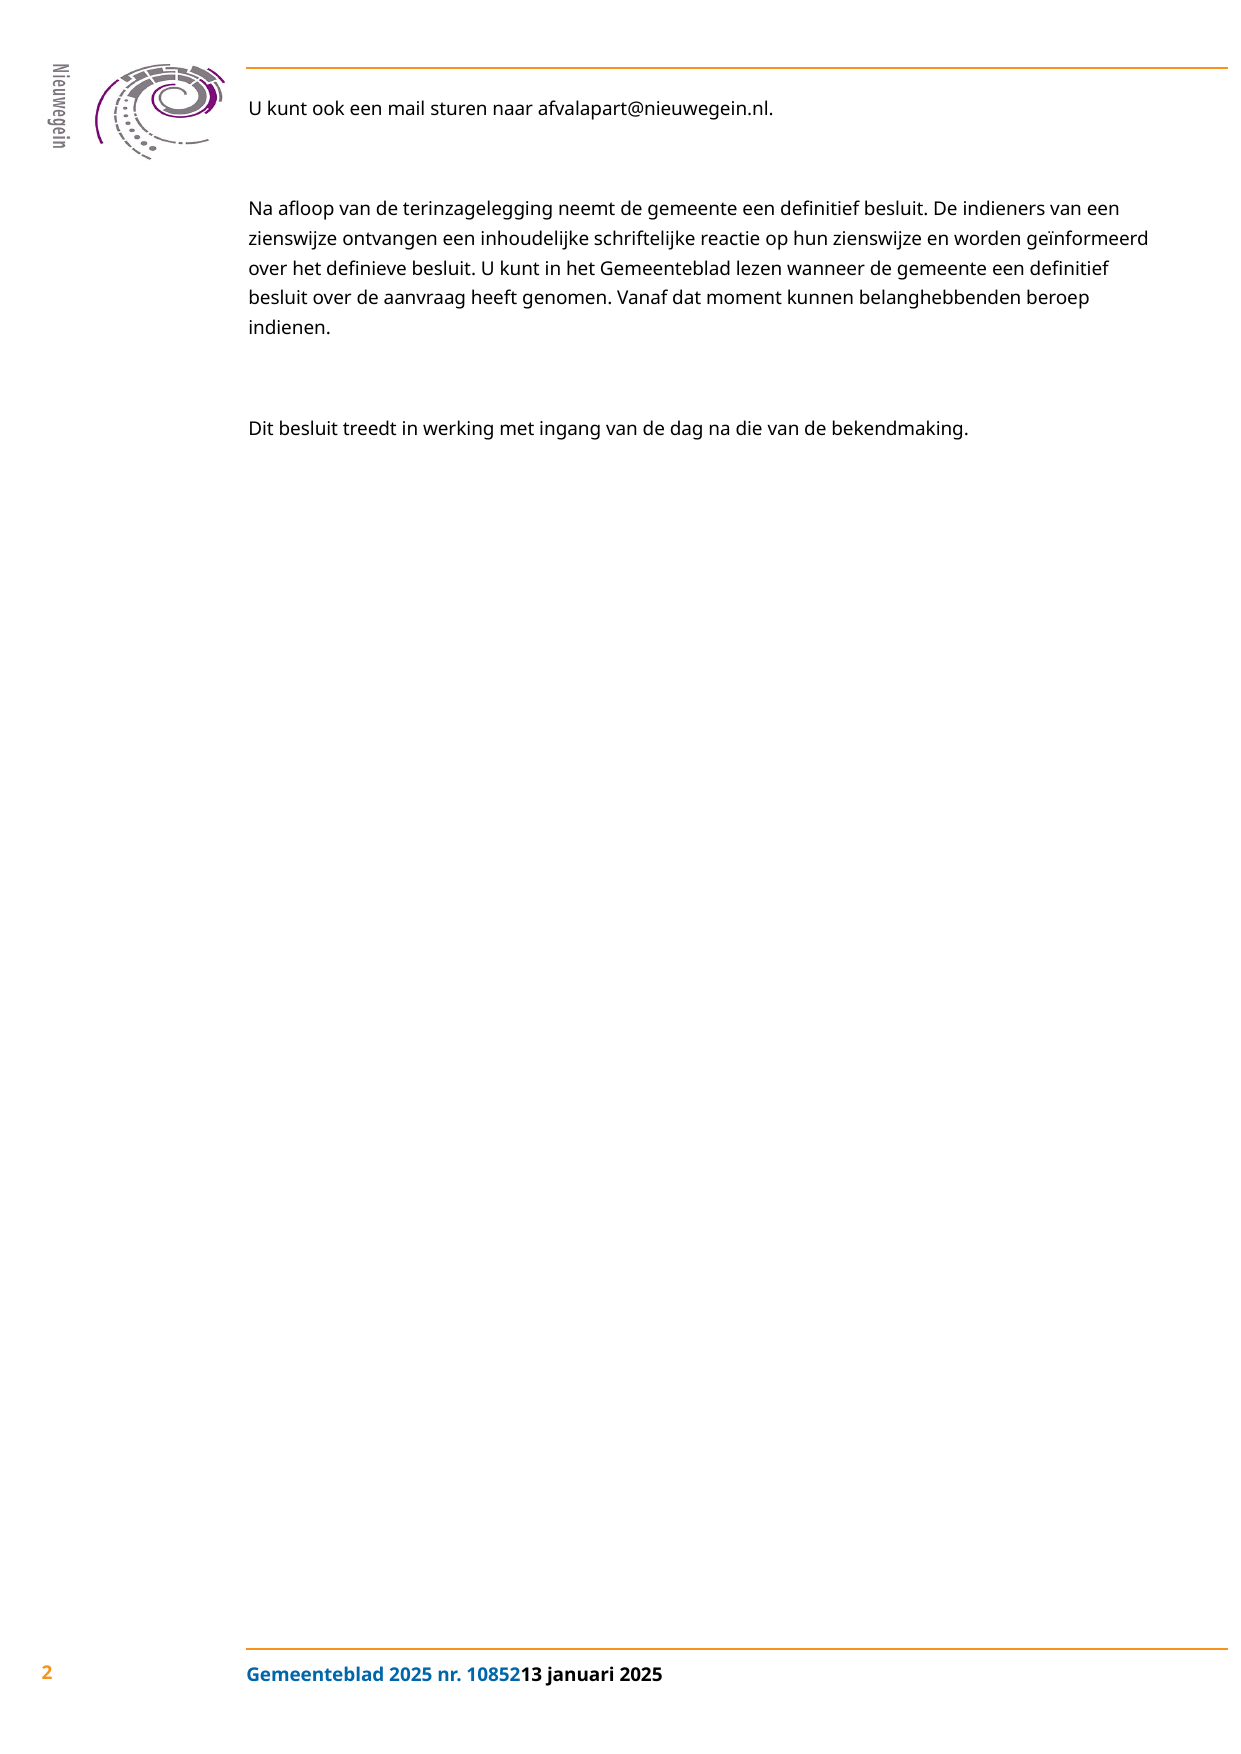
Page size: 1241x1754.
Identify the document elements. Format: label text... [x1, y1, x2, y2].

text Dit besluit treedt in werking met ingang van de dag na die van de bekendmaking. [248, 415, 1152, 441]
text U kunt ook een mail sturen naar afvalapart@nieuwegein.nl. [248, 95, 1152, 121]
text Na afloop van de terinzagelegging neemt de gemeente een definitief besluit. De indieners van een zienswijze ontvangen een inhoudelijke schriftelijke reactie op hun zienswijze en worden geïnformeerd over het definieve besluit. U kunt in het Gemeenteblad lezen wanneer de gemeente een definitief besluit over de aanvraag heeft genomen. Vanaf dat moment kunnen belanghebbenden beroep indienen. [248, 196, 1152, 340]
picture [41, 47, 231, 172]
